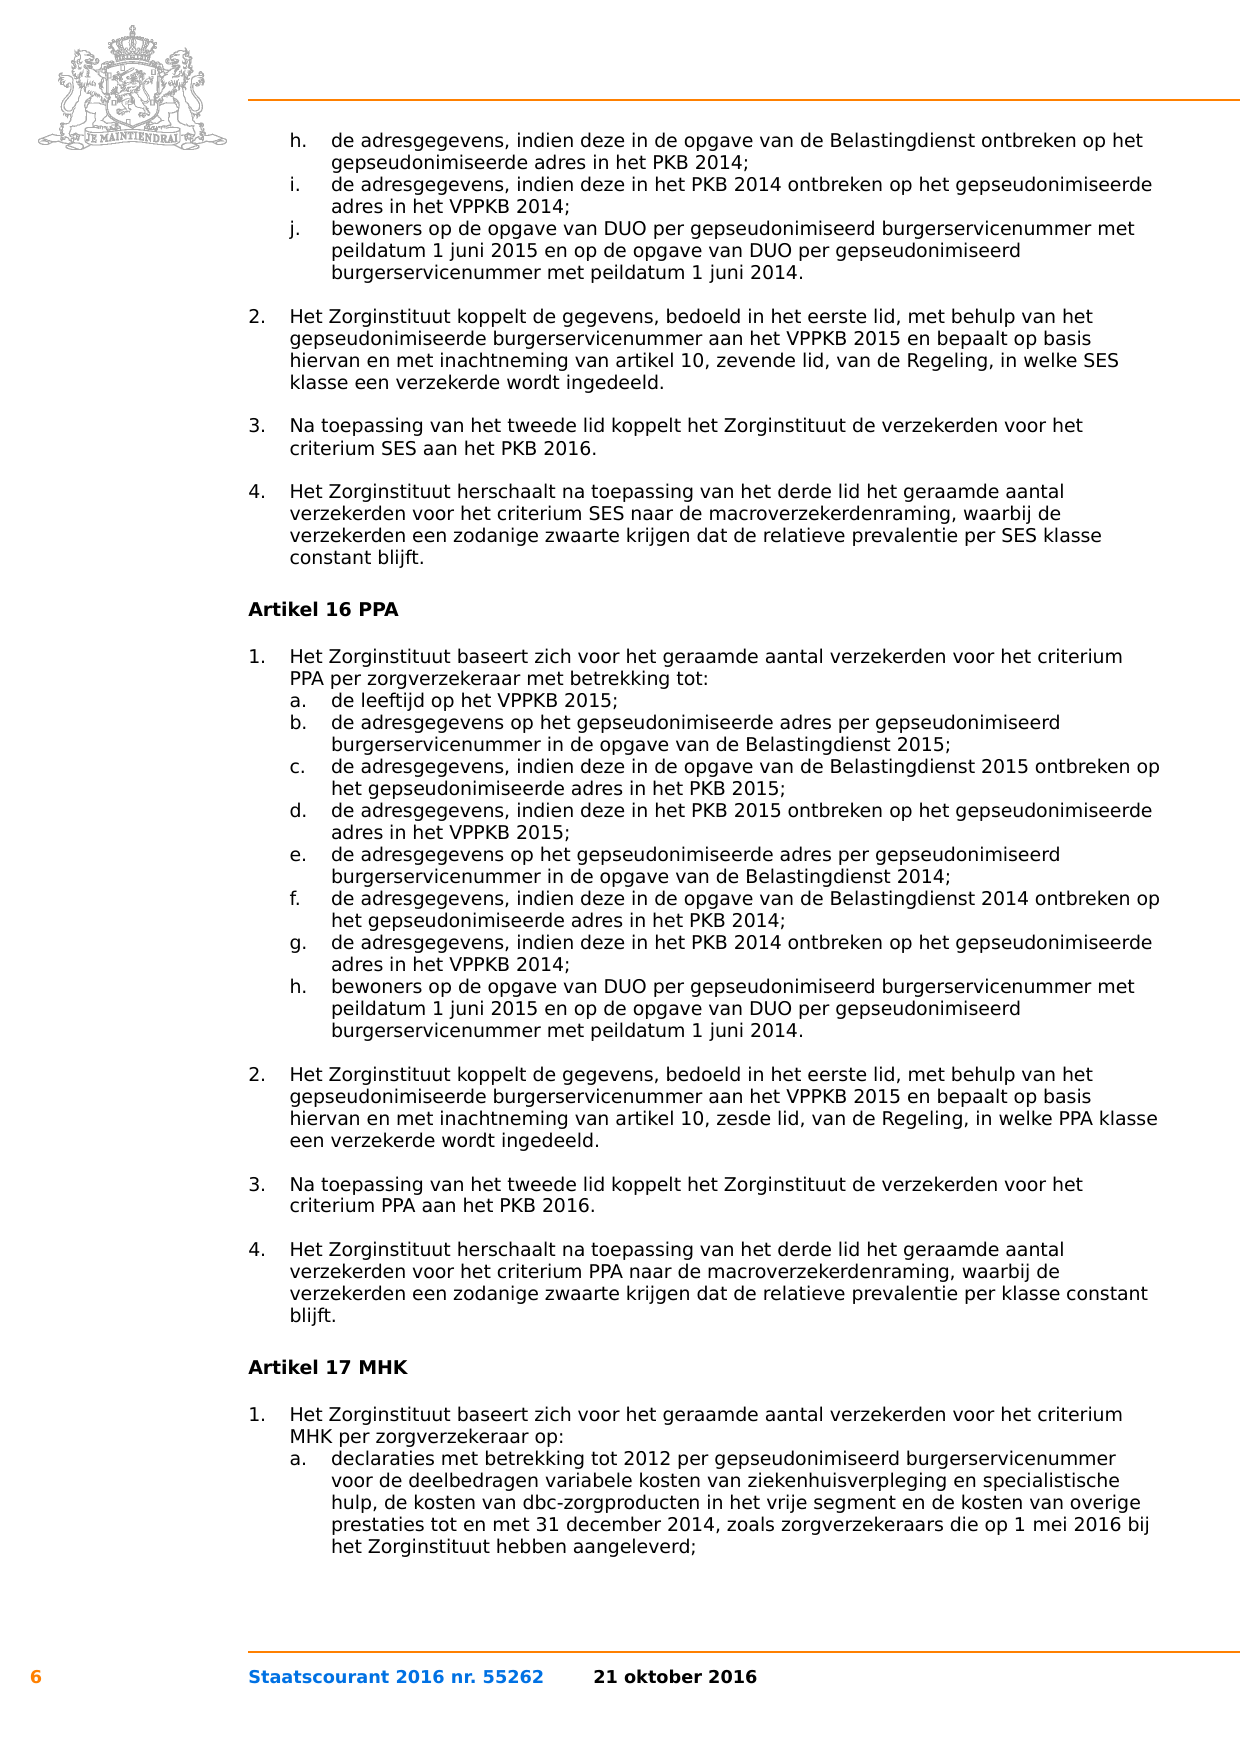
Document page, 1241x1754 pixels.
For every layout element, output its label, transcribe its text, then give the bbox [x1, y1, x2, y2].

text j. bewoners op de opgave van DUO per gepseudonimiseerd burgerservicenummer met peildatum 1 juni 2015 en op de opgave van DUO per gepseudonimiseerd burgerservicenummer met peildatum 1 juni 2014. [289, 218, 1163, 284]
subtitle Artikel 16 PPA [248, 599, 1163, 621]
text a. de leeftijd op het VPPKB 2015; [289, 690, 1163, 712]
text b. de adresgegevens op het gepseudonimiseerde adres per gepseudonimiseerd burgerservicenummer in de opgave van de Belastingdienst 2015; [289, 712, 1163, 756]
text g. de adresgegevens, indien deze in het PKB 2014 ontbreken op het gepseudonimiseerde adres in het VPPKB 2014; [289, 932, 1163, 976]
text c. de adresgegevens, indien deze in de opgave van de Belastingdienst 2015 ontbreken op het gepseudonimiseerde adres in het PKB 2015; [289, 756, 1163, 800]
text 1. Het Zorginstituut baseert zich voor het geraamde aantal verzekerden voor het criterium MHK per zorgverzekeraar op: [248, 1404, 1163, 1448]
text 4. Het Zorginstituut herschaalt na toepassing van het derde lid het geraamde aantal verzekerden voor het criterium SES naar de macroverzekerdenraming, waarbij de verzekerden een zodanige zwaarte krijgen dat de relatieve prevalentie per SES klasse constant blijft. [248, 481, 1163, 569]
picture [38, 25, 227, 150]
text d. de adresgegevens, indien deze in het PKB 2015 ontbreken op het gepseudonimiseerde adres in het VPPKB 2015; [289, 800, 1163, 844]
text e. de adresgegevens op het gepseudonimiseerde adres per gepseudonimiseerd burgerservicenummer in de opgave van de Belastingdienst 2014; [289, 844, 1163, 888]
subtitle Artikel 17 MHK [248, 1357, 1163, 1379]
text 1. Het Zorginstituut baseert zich voor het geraamde aantal verzekerden voor het criterium PPA per zorgverzekeraar met betrekking tot: [248, 646, 1163, 690]
text 3. Na toepassing van het tweede lid koppelt het Zorginstituut de verzekerden voor het criterium SES aan het PKB 2016. [248, 415, 1163, 459]
text 4. Het Zorginstituut herschaalt na toepassing van het derde lid het geraamde aantal verzekerden voor het criterium PPA naar de macroverzekerdenraming, waarbij de verzekerden een zodanige zwaarte krijgen dat de relatieve prevalentie per klasse constant blijft. [248, 1239, 1163, 1327]
text 3. Na toepassing van het tweede lid koppelt het Zorginstituut de verzekerden voor het criterium PPA aan het PKB 2016. [248, 1173, 1163, 1217]
text i. de adresgegevens, indien deze in het PKB 2014 ontbreken op het gepseudonimiseerde adres in het VPPKB 2014; [289, 174, 1163, 218]
text a. declaraties met betrekking tot 2012 per gepseudonimiseerd burgerservicenummer voor de deelbedragen variabele kosten van ziekenhuisverpleging en specialistische hulp, de kosten van dbc-zorgproducten in het vrije segment en de kosten van overige prestaties tot en met 31 december 2014, zoals zorgverzekeraars die op 1 mei 2016 bij het Zorginstituut hebben aangeleverd; [289, 1448, 1163, 1558]
text 2. Het Zorginstituut koppelt de gegevens, bedoeld in het eerste lid, met behulp van het gepseudonimiseerde burgerservicenummer aan het VPPKB 2015 en bepaalt op basis hiervan en met inachtneming van artikel 10, zesde lid, van de Regeling, in welke PPA klasse een verzekerde wordt ingedeeld. [248, 1064, 1163, 1152]
text h. bewoners op de opgave van DUO per gepseudonimiseerd burgerservicenummer met peildatum 1 juni 2015 en op de opgave van DUO per gepseudonimiseerd burgerservicenummer met peildatum 1 juni 2014. [289, 976, 1163, 1042]
text h. de adresgegevens, indien deze in de opgave van de Belastingdienst ontbreken op het gepseudonimiseerde adres in het PKB 2014; [289, 130, 1163, 174]
text f. de adresgegevens, indien deze in de opgave van de Belastingdienst 2014 ontbreken op het gepseudonimiseerde adres in het PKB 2014; [289, 888, 1163, 932]
text 2. Het Zorginstituut koppelt de gegevens, bedoeld in het eerste lid, met behulp van het gepseudonimiseerde burgerservicenummer aan het VPPKB 2015 en bepaalt op basis hiervan en met inachtneming van artikel 10, zevende lid, van de Regeling, in welke SES klasse een verzekerde wordt ingedeeld. [248, 306, 1163, 393]
